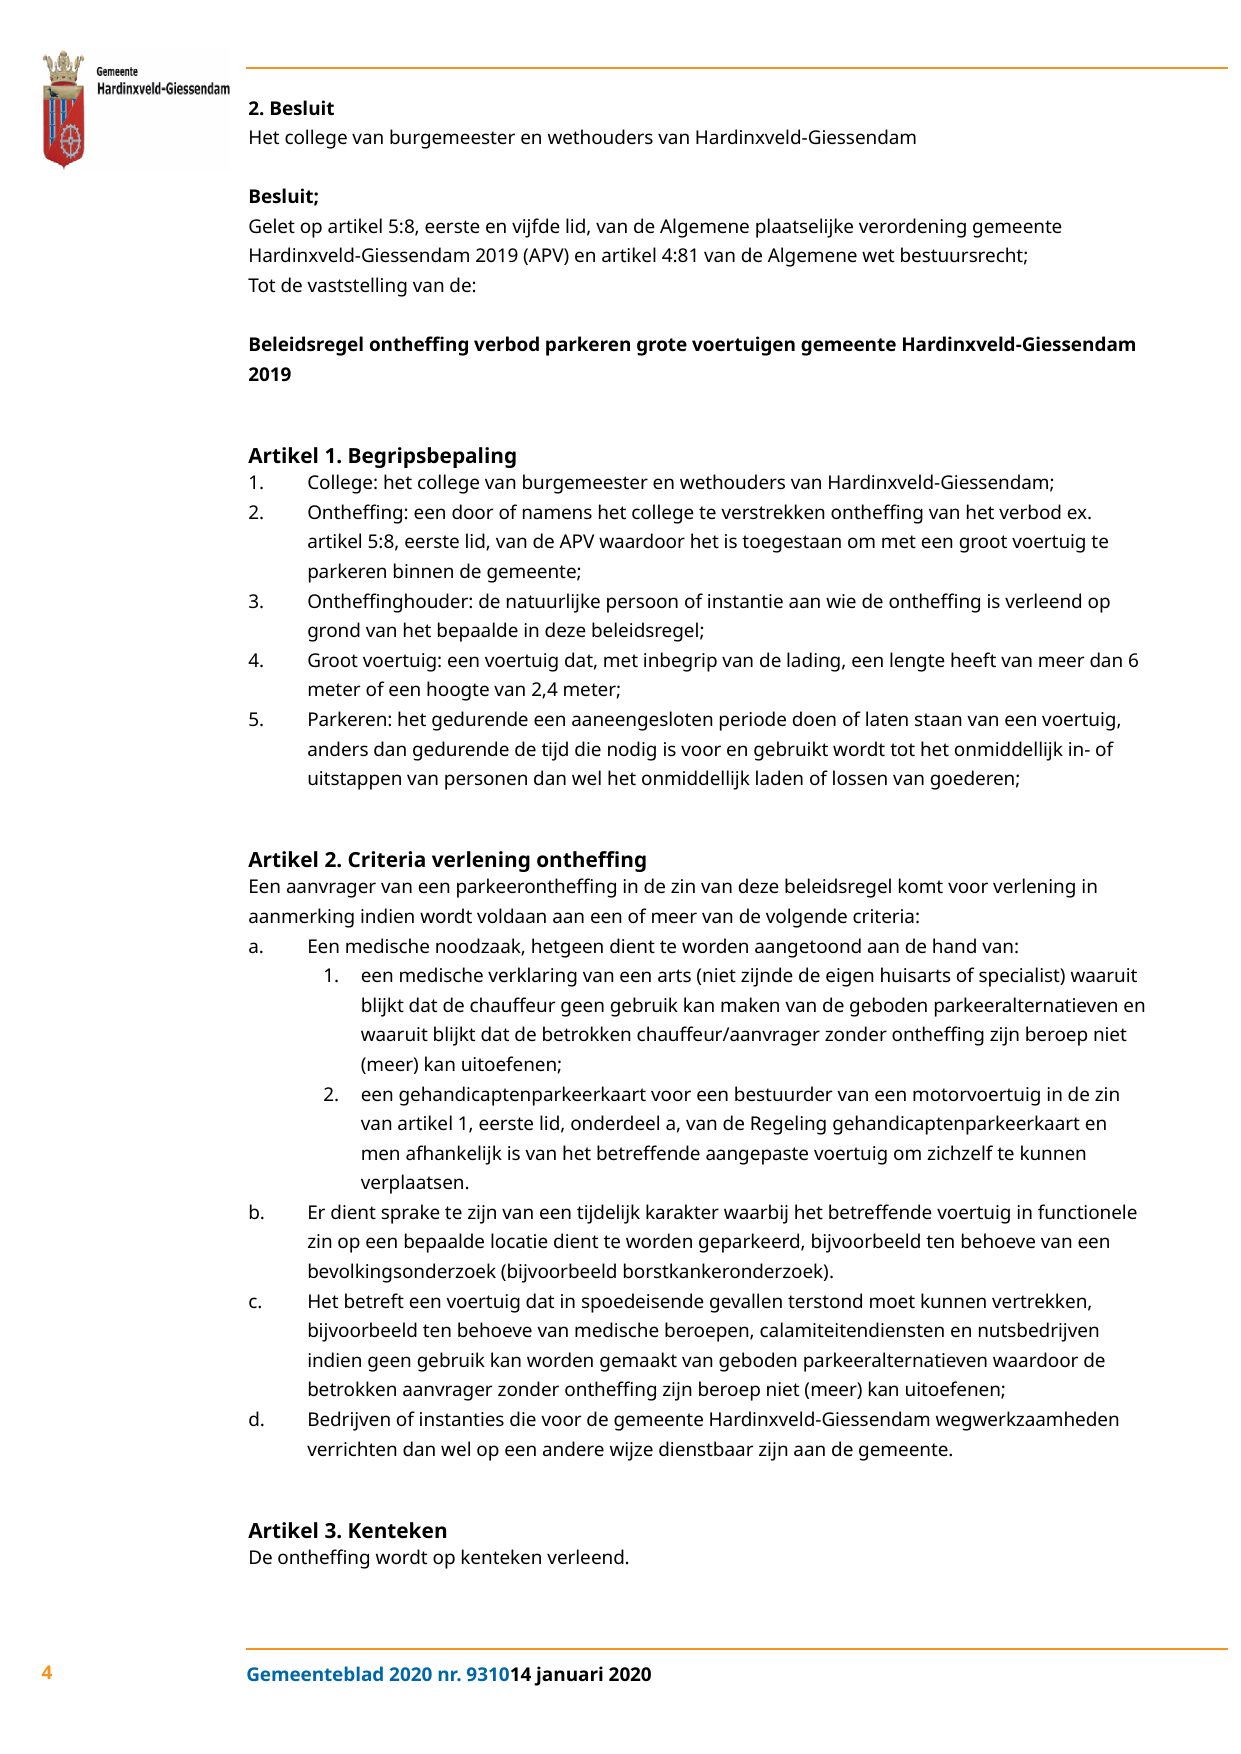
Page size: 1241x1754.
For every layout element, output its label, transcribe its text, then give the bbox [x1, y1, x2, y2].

text Artikel 2. Criteria verlening ontheffing [248, 845, 1152, 874]
text Tot de vaststelling van de: [248, 272, 1152, 298]
text Het college van burgemeester en wethouders van Hardinxveld-Giessendam [248, 124, 1152, 150]
list Een medische noodzaak, hetgeen dient te worden aangetoond aan de hand van: [248, 933, 1152, 959]
list College: het college van burgemeester en wethouders van Hardinxveld-Giessendam; [248, 469, 1152, 495]
text Artikel 1. Begripsbepaling [248, 441, 1152, 469]
text 2. Besluit [248, 95, 1152, 121]
list een gehandicaptenparkeerkaart voor een bestuurder van een motorvoertuig in de zin van artikel 1, eerste lid, onderdeel a, van de Regeling gehandicaptenparkeerkaart en men afhankelijk is van het betreffende aangepaste voertuig om zichzelf te kunnen verplaatsen. [323, 1081, 1152, 1195]
text Gelet op artikel 5:8, eerste en vijfde lid, van de Algemene plaatselijke verordening gemeente Hardinxveld-Giessendam 2019 (APV) en artikel 4:81 van de Algemene wet bestuursrecht; [248, 213, 1152, 268]
text Artikel 3. Kenteken [248, 1516, 1152, 1544]
text Beleidsregel ontheffing verbod parkeren grote voertuigen gemeente Hardinxveld-Giessendam 2019 [248, 331, 1152, 387]
list Bedrijven of instanties die voor de gemeente Hardinxveld-Giessendam wegwerkzaamheden verrichten dan wel op een andere wijze dienstbaar zijn aan de gemeente. [248, 1406, 1152, 1462]
list Ontheffinghouder: de natuurlijke persoon of instantie aan wie de ontheffing is verleend op grond van het bepaalde in deze beleidsregel; [248, 588, 1152, 643]
list Ontheffing: een door of namens het college te verstrekken ontheffing van het verbod ex. artikel 5:8, eerste lid, van de APV waardoor het is toegestaan om met een groot voertuig te parkeren binnen de gemeente; [248, 499, 1152, 584]
list Er dient sprake te zijn van een tijdelijk karakter waarbij het betreffende voertuig in functionele zin op een bepaalde locatie dient te worden geparkeerd, bijvoorbeeld ten behoeve van een bevolkingsonderzoek (bijvoorbeeld borstkankeronderzoek). [248, 1199, 1152, 1284]
list Groot voertuig: een voertuig dat, met inbegrip van de lading, een lengte heeft van meer dan 6 meter of een hoogte van 2,4 meter; [248, 647, 1152, 702]
list Parkeren: het gedurende een aaneengesloten periode doen of laten staan van een voertuig, anders dan gedurende de tijd die nodig is voor en gebruikt wordt tot het onmiddellijk in- of uitstappen van personen dan wel het onmiddellijk laden of lossen van goederen; [248, 706, 1152, 791]
text Besluit; [248, 183, 1152, 209]
list Het betreft een voertuig dat in spoedeisende gevallen terstond moet kunnen vertrekken, bijvoorbeeld ten behoeve van medische beroepen, calamiteitendiensten en nutsbedrijven indien geen gebruik kan worden gemaakt van geboden parkeeralternatieven waardoor de betrokken aanvrager zonder ontheffing zijn beroep niet (meer) kan uitoefenen; [248, 1288, 1152, 1402]
list een medische verklaring van een arts (niet zijnde de eigen huisarts of specialist) waaruit blijkt dat de chauffeur geen gebruik kan maken van de geboden parkeeralternatieven en waaruit blijkt dat de betrokken chauffeur/aanvrager zonder ontheffing zijn beroep niet (meer) kan uitoefenen; [323, 962, 1152, 1077]
text De ontheffing wordt op kenteken verleend. [248, 1544, 1152, 1570]
picture [41, 47, 231, 172]
text Een aanvrager van een parkeerontheffing in de zin van deze beleidsregel komt voor verlening in aanmerking indien wordt voldaan aan een of meer van de volgende criteria: [248, 874, 1152, 929]
